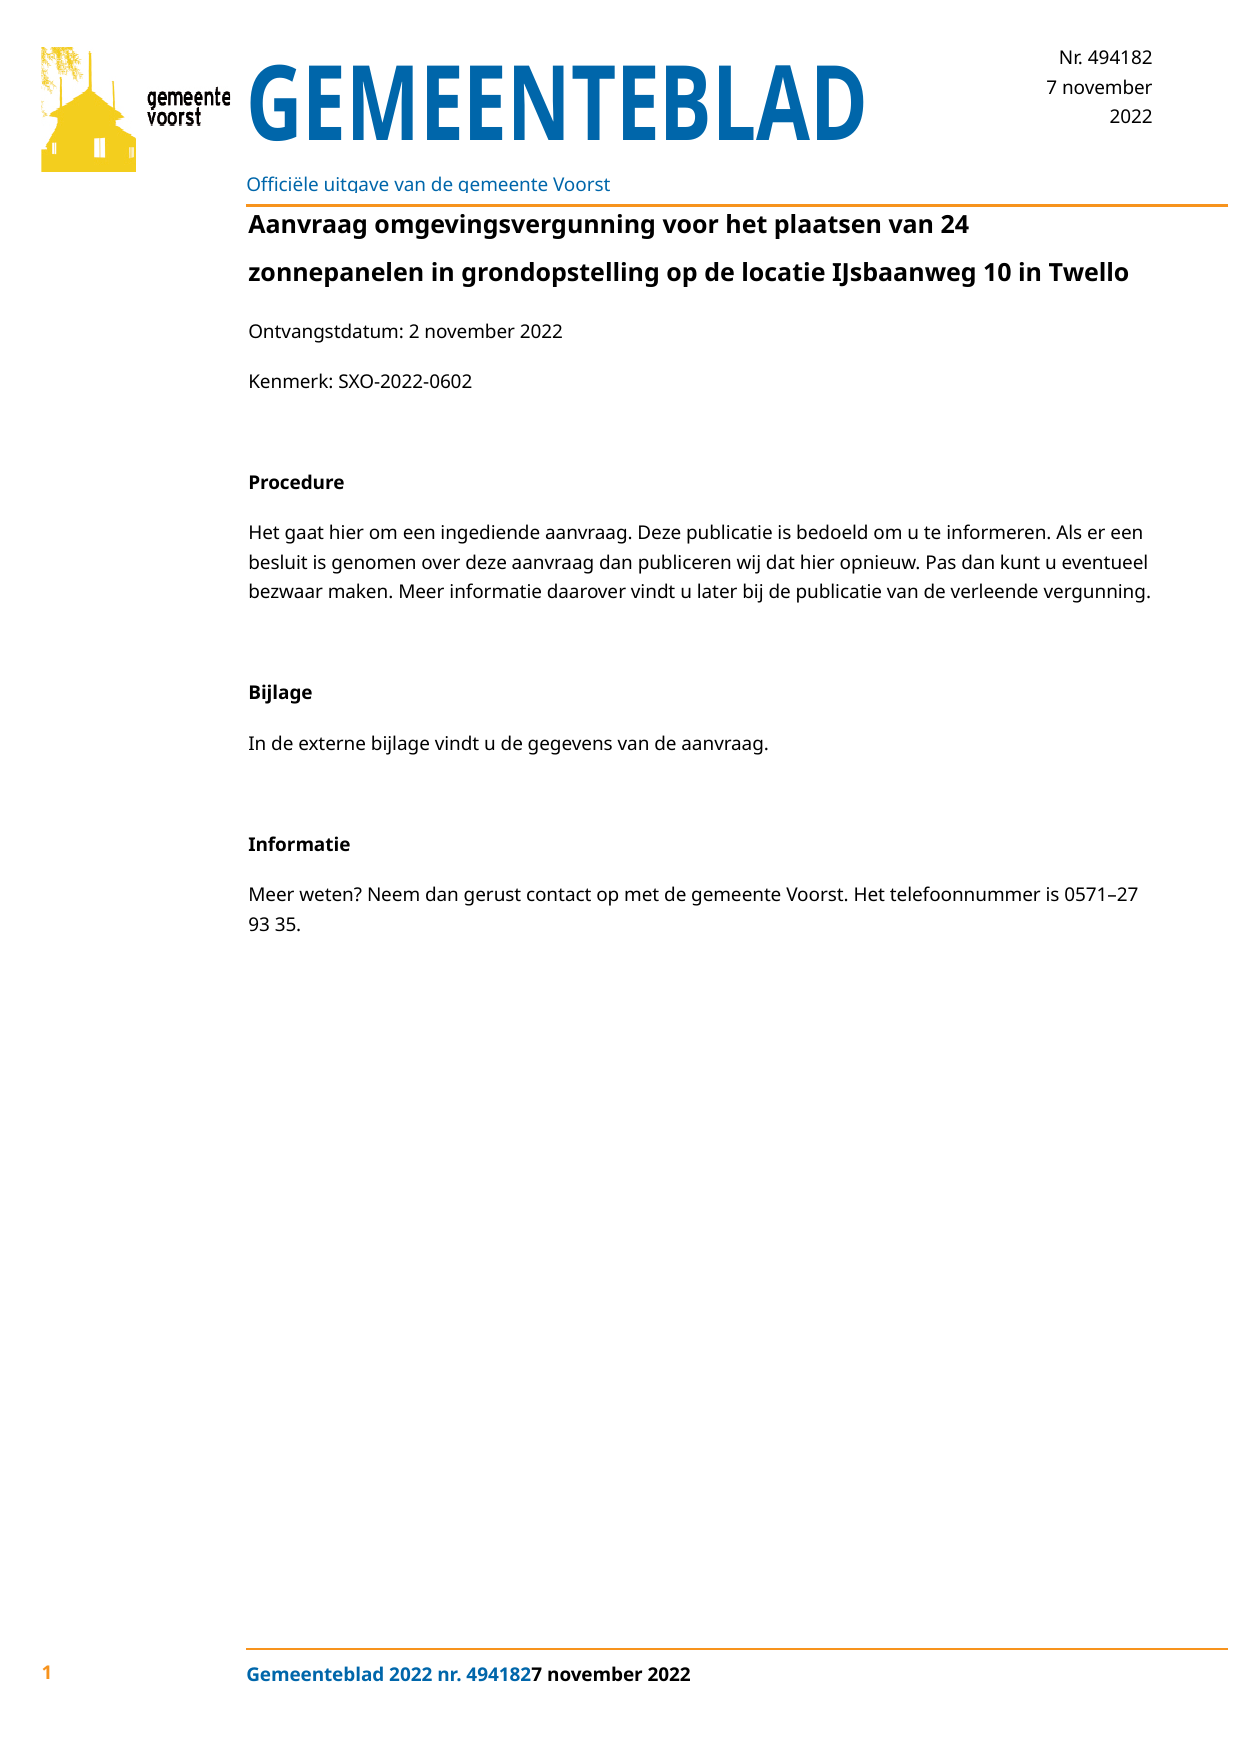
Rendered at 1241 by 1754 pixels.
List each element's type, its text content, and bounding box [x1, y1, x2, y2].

text Meer weten? Neem dan gerust contact op met de gemeente Voorst. Het telefoonnummer is 0571–27 93 35. [248, 881, 1152, 937]
text Informatie [248, 831, 1152, 857]
text Het gaat hier om een ingediende aanvraag. Deze publicatie is bedoeld om u te informeren. Als er een besluit is genomen over deze aanvraag dan publiceren wij dat hier opnieuw. Pas dan kunt u eventueel bezwaar maken. Meer informatie daarover vindt u later bij de publicatie van de verleende vergunning. [248, 519, 1152, 604]
text Aanvraag omgevingsvergunning voor het plaatsen van 24 zonnepanelen in grondopstelling op de locatie IJsbaanweg 10 in Twello [248, 207, 1152, 288]
text Kenmerk: SXO-2022-0602 [248, 368, 1152, 394]
text Procedure [248, 469, 1152, 495]
picture [41, 47, 231, 172]
text Ontvangstdatum: 2 november 2022 [248, 318, 1152, 344]
text In de externe bijlage vindt u de gegevens van de aanvraag. [248, 730, 1152, 756]
text Bijlage [248, 679, 1152, 705]
